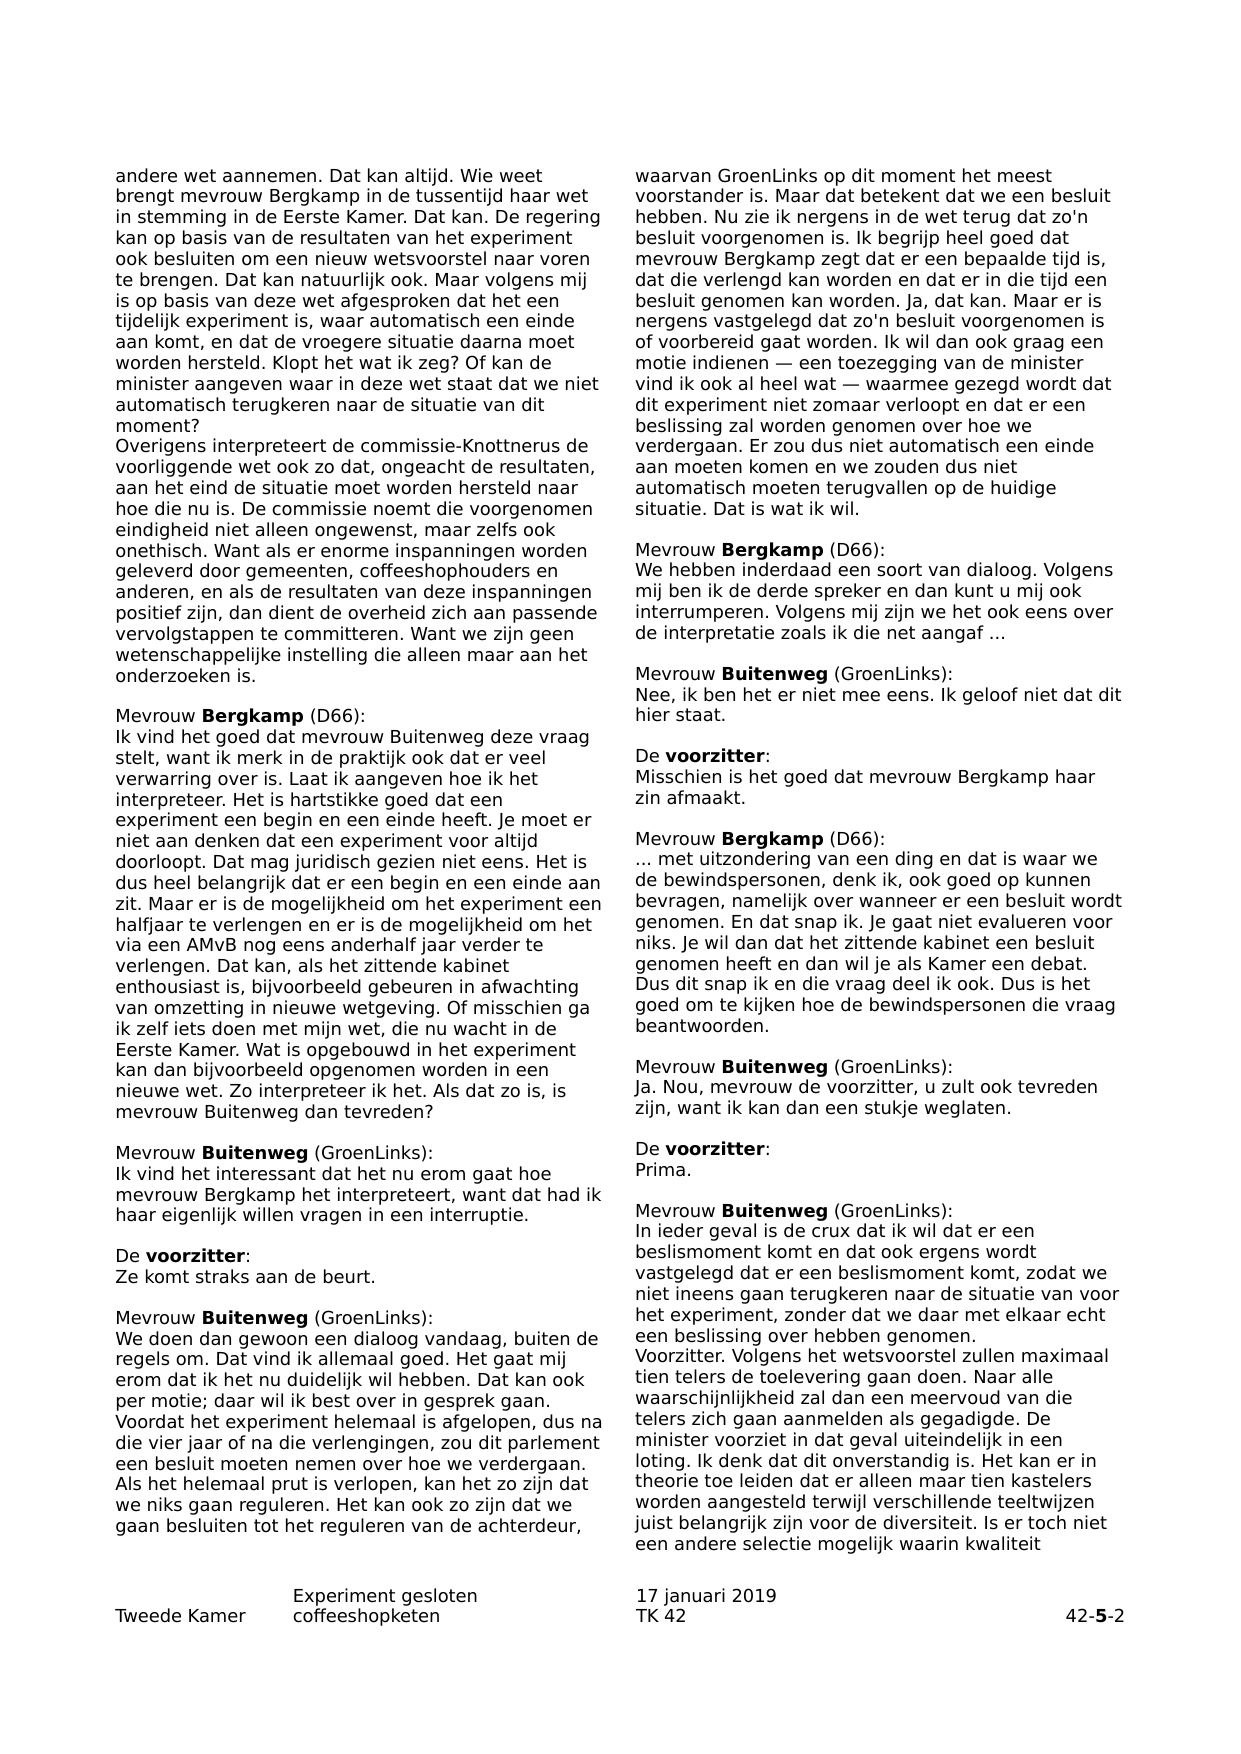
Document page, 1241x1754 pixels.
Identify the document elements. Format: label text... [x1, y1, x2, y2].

text Mevrouw Buitenweg (GroenLinks): [635, 1201, 1125, 1221]
text De voorzitter: [635, 1139, 1125, 1160]
text Mevrouw Buitenweg (GroenLinks): [635, 1057, 1125, 1077]
text Mevrouw Bergkamp (D66): [635, 828, 1125, 849]
text De voorzitter: [635, 746, 1125, 767]
text Mevrouw Bergkamp (D66): [115, 706, 605, 727]
text Ja. Nou, mevrouw de voorzitter, u zult ook tevreden zijn, want ik kan dan een stukje weglaten. [635, 1077, 1125, 1119]
text Overigens interpreteert de commissie-Knottnerus de voorliggende wet ook zo dat, ongeacht de resultaten, aan het eind de situatie moet worden hersteld naar hoe die nu is. De commissie noemt die voorgenomen eindigheid niet alleen ongewenst, maar zelfs ook onethisch. Want als er enorme inspanningen worden geleverd door gemeenten, coffeeshophouders en anderen, en als de resultaten van deze inspanningen positief zijn, dan dient de overheid zich aan passende vervolgstappen te committeren. Want we zijn geen wetenschappelijke instelling die alleen maar aan het onderzoeken is. [115, 436, 605, 686]
text We hebben inderdaad een soort van dialoog. Volgens mij ben ik de derde spreker en dan kunt u mij ook interrumperen. Volgens mij zijn we het ook eens over de interpretatie zoals ik die net aangaf ... [635, 560, 1125, 643]
text Nee, ik ben het er niet mee eens. Ik geloof niet dat dit hier staat. [635, 684, 1125, 726]
text Ze komt straks aan de beurt. [115, 1267, 605, 1287]
text In ieder geval is de crux dat ik wil dat er een beslismoment komt en dat ook ergens wordt vastgelegd dat er een beslismoment komt, zodat we niet ineens gaan terugkeren naar de situatie van voor het experiment, zonder dat we daar met elkaar echt een beslissing over hebben genomen. [635, 1221, 1125, 1346]
text andere wet aannemen. Dat kan altijd. Wie weet brengt mevrouw Bergkamp in de tussentijd haar wet in stemming in de Eerste Kamer. Dat kan. De regering kan op basis van de resultaten van het experiment ook besluiten om een nieuw wetsvoorstel naar voren te brengen. Dat kan natuurlijk ook. Maar volgens mij is op basis van deze wet afgesproken dat het een tijdelijk experiment is, waar automatisch een einde aan komt, en dat de vroegere situatie daarna moet worden hersteld. Klopt het wat ik zeg? Of kan de minister aangeven waar in deze wet staat dat we niet automatisch terugkeren naar de situatie van dit moment? [115, 165, 605, 436]
text Mevrouw Buitenweg (GroenLinks): [635, 663, 1125, 684]
text Mevrouw Bergkamp (D66): [635, 539, 1125, 560]
text Voorzitter. Volgens het wetsvoorstel zullen maximaal tien telers de toelevering gaan doen. Naar alle waarschijnlijkheid zal dan een meervoud van die telers zich gaan aanmelden als gegadigde. De minister voorziet in dat geval uiteindelijk in een loting. Ik denk dat dit onverstandig is. Het kan er in theorie toe leiden dat er alleen maar tien kastelers worden aangesteld terwijl verschillende teeltwijzen juist belangrijk zijn voor de diversiteit. Is er toch niet een andere selectie mogelijk waarin kwaliteit [635, 1346, 1125, 1554]
text ... met uitzondering van een ding en dat is waar we de bewindspersonen, denk ik, ook goed op kunnen bevragen, namelijk over wanneer er een besluit wordt genomen. En dat snap ik. Je gaat niet evalueren voor niks. Je wil dan dat het zittende kabinet een besluit genomen heeft en dan wil je als Kamer een debat. Dus dit snap ik en die vraag deel ik ook. Dus is het goed om te kijken hoe de bewindspersonen die vraag beantwoorden. [635, 849, 1125, 1037]
text Mevrouw Buitenweg (GroenLinks): [115, 1307, 605, 1328]
text Ik vind het interessant dat het nu erom gaat hoe mevrouw Bergkamp het interpreteert, want dat had ik haar eigenlijk willen vragen in een interruptie. [115, 1163, 605, 1226]
text Prima. [635, 1160, 1125, 1181]
text Ik vind het goed dat mevrouw Buitenweg deze vraag stelt, want ik merk in de praktijk ook dat er veel verwarring over is. Laat ik aangeven hoe ik het interpreteer. Het is hartstikke goed dat een experiment een begin en een einde heeft. Je moet er niet aan denken dat een experiment voor altijd doorloopt. Dat mag juridisch gezien niet eens. Het is dus heel belangrijk dat er een begin en een einde aan zit. Maar er is de mogelijkheid om het experiment een halfjaar te verlengen en er is de mogelijkheid om het via een AMvB nog eens anderhalf jaar verder te verlengen. Dat kan, als het zittende kabinet enthousiast is, bijvoorbeeld gebeuren in afwachting van omzetting in nieuwe wetgeving. Of misschien ga ik zelf iets doen met mijn wet, die nu wacht in de Eerste Kamer. Wat is opgebouwd in het experiment kan dan bijvoorbeeld opgenomen worden in een nieuwe wet. Zo interpreteer ik het. Als dat zo is, is mevrouw Buitenweg dan tevreden? [115, 727, 605, 1123]
text waarvan GroenLinks op dit moment het meest voorstander is. Maar dat betekent dat we een besluit hebben. Nu zie ik nergens in de wet terug dat zo'n besluit voorgenomen is. Ik begrijp heel goed dat mevrouw Bergkamp zegt dat er een bepaalde tijd is, dat die verlengd kan worden en dat er in die tijd een besluit genomen kan worden. Ja, dat kan. Maar er is nergens vastgelegd dat zo'n besluit voorgenomen is of voorbereid gaat worden. Ik wil dan ook graag een motie indienen — een toezegging van de minister vind ik ook al heel wat — waarmee gezegd wordt dat dit experiment niet zomaar verloopt en dat er een beslissing zal worden genomen over hoe we verdergaan. Er zou dus niet automatisch een einde aan moeten komen en we zouden dus niet automatisch moeten terugvallen op de huidige situatie. Dat is wat ik wil. [635, 165, 1125, 519]
text We doen dan gewoon een dialoog vandaag, buiten de regels om. Dat vind ik allemaal goed. Het gaat mij erom dat ik het nu duidelijk wil hebben. Dat kan ook per motie; daar wil ik best over in gesprek gaan. Voordat het experiment helemaal is afgelopen, dus na die vier jaar of na die verlengingen, zou dit parlement een besluit moeten nemen over hoe we verdergaan. Als het helemaal prut is verlopen, kan het zo zijn dat we niks gaan reguleren. Het kan ook zo zijn dat we gaan besluiten tot het reguleren van de achterdeur, [115, 1328, 605, 1537]
text Misschien is het goed dat mevrouw Bergkamp haar zin afmaakt. [635, 767, 1125, 808]
text De voorzitter: [115, 1246, 605, 1267]
text Mevrouw Buitenweg (GroenLinks): [115, 1143, 605, 1163]
